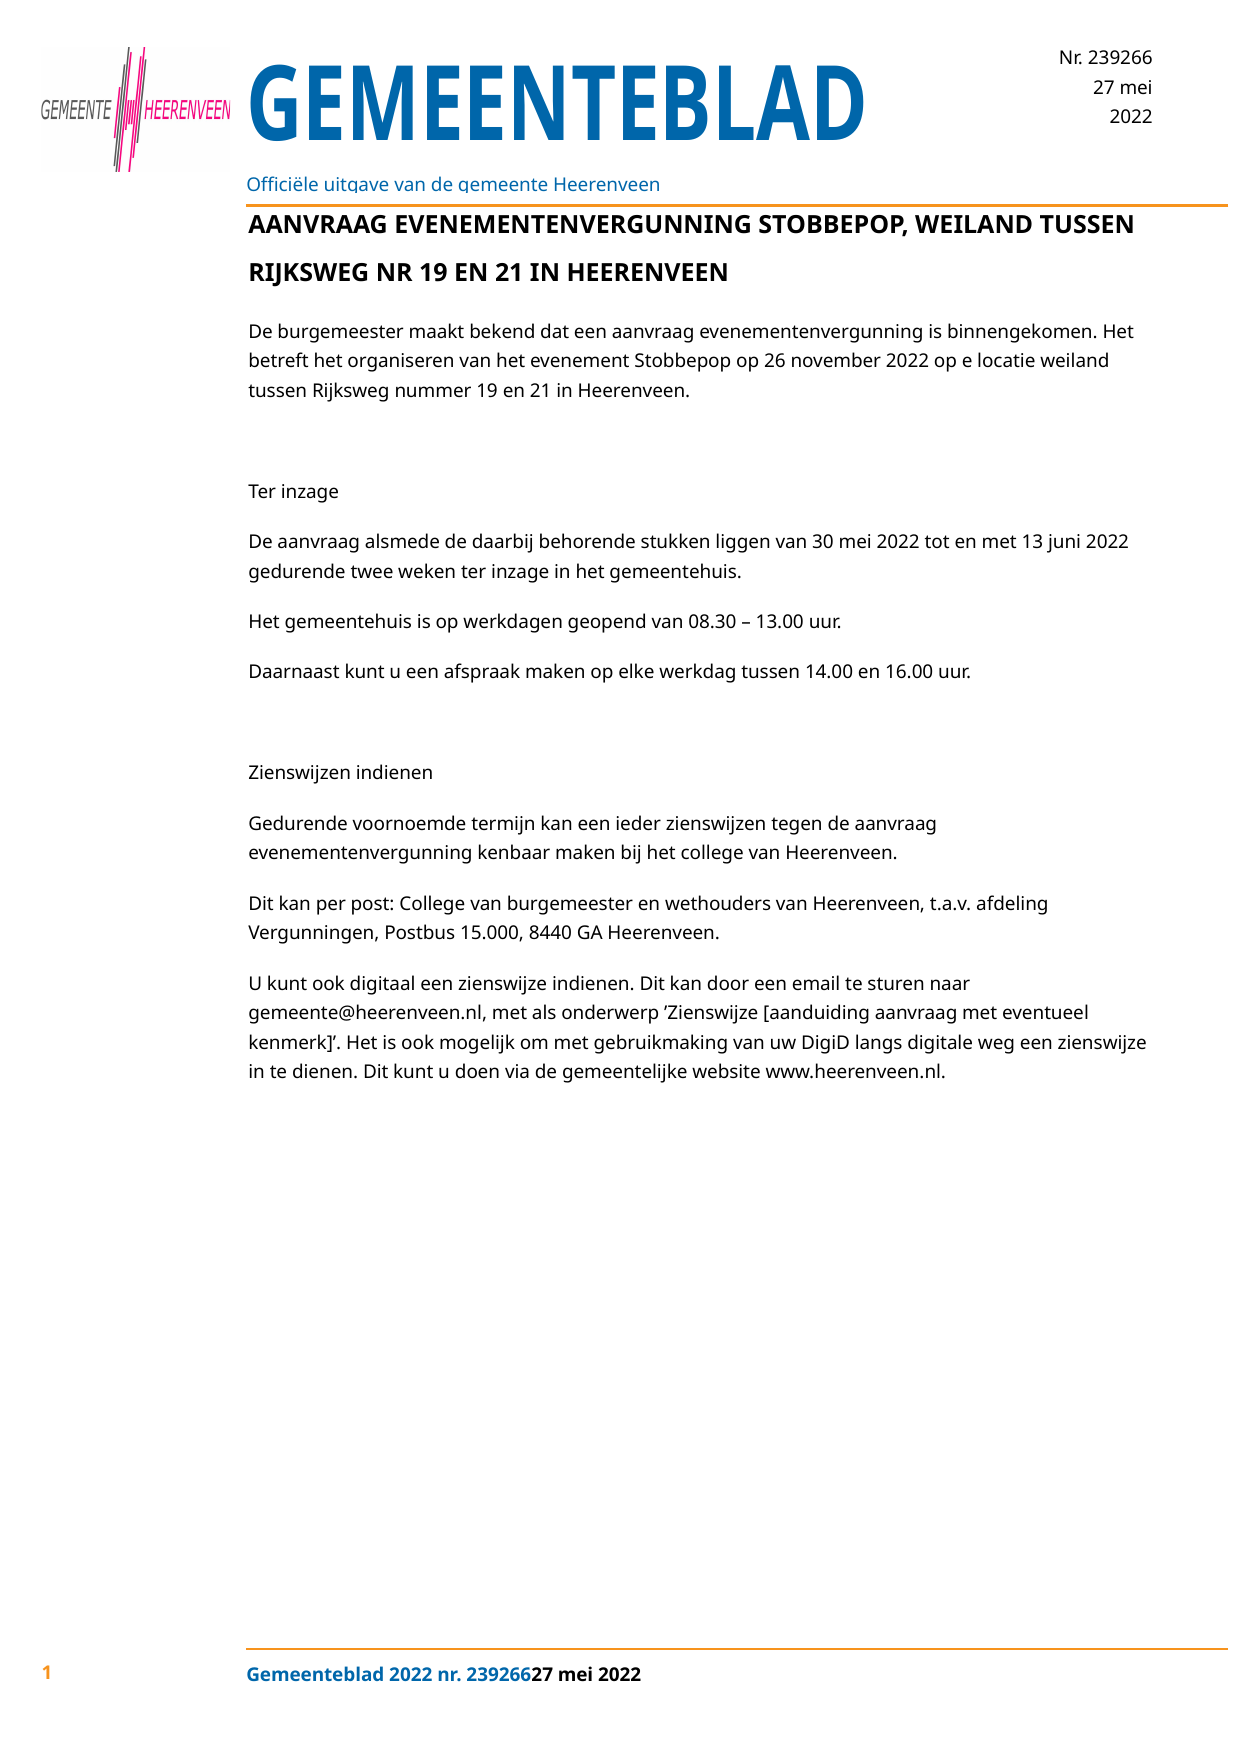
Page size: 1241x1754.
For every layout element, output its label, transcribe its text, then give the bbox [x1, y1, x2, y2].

text Gedurende voornoemde termijn kan een ieder zienswijzen tegen de aanvraag evenementenvergunning kenbaar maken bij het college van Heerenveen. [248, 810, 1152, 865]
text De burgemeester maakt bekend dat een aanvraag evenementenvergunning is binnengekomen. Het betreft het organiseren van het evenement Stobbepop op 26 november 2022 op e locatie weiland tussen Rijksweg nummer 19 en 21 in Heerenveen. [248, 318, 1152, 403]
text De aanvraag alsmede de daarbij behorende stukken liggen van 30 mei 2022 tot en met 13 juni 2022 gedurende twee weken ter inzage in het gemeentehuis. [248, 528, 1152, 584]
picture [41, 47, 231, 172]
text U kunt ook digitaal een zienswijze indienen. Dit kan door een email te sturen naar gemeente@heerenveen.nl, met als onderwerp ’Zienswijze [aanduiding aanvraag met eventueel kenmerk]’. Het is ook mogelijk om met gebruikmaking van uw DigiD langs digitale weg een zienswijze in te dienen. Dit kunt u doen via de gemeentelijke website www.heerenveen.nl. [248, 970, 1152, 1084]
text AANVRAAG EVENEMENTENVERGUNNING STOBBEPOP, WEILAND TUSSEN RIJKSWEG NR 19 EN 21 IN HEERENVEEN [248, 207, 1152, 288]
text Ter inzage [248, 478, 1152, 504]
text Daarnaast kunt u een afspraak maken op elke werkdag tussen 14.00 en 16.00 uur. [248, 659, 1152, 684]
text Het gemeentehuis is op werkdagen geopend van 08.30 – 13.00 uur. [248, 608, 1152, 634]
text Dit kan per post: College van burgemeester en wethouders van Heerenveen, t.a.v. afdeling Vergunningen, Postbus 15.000, 8440 GA Heerenveen. [248, 890, 1152, 945]
text Zienswijzen indienen [248, 759, 1152, 785]
